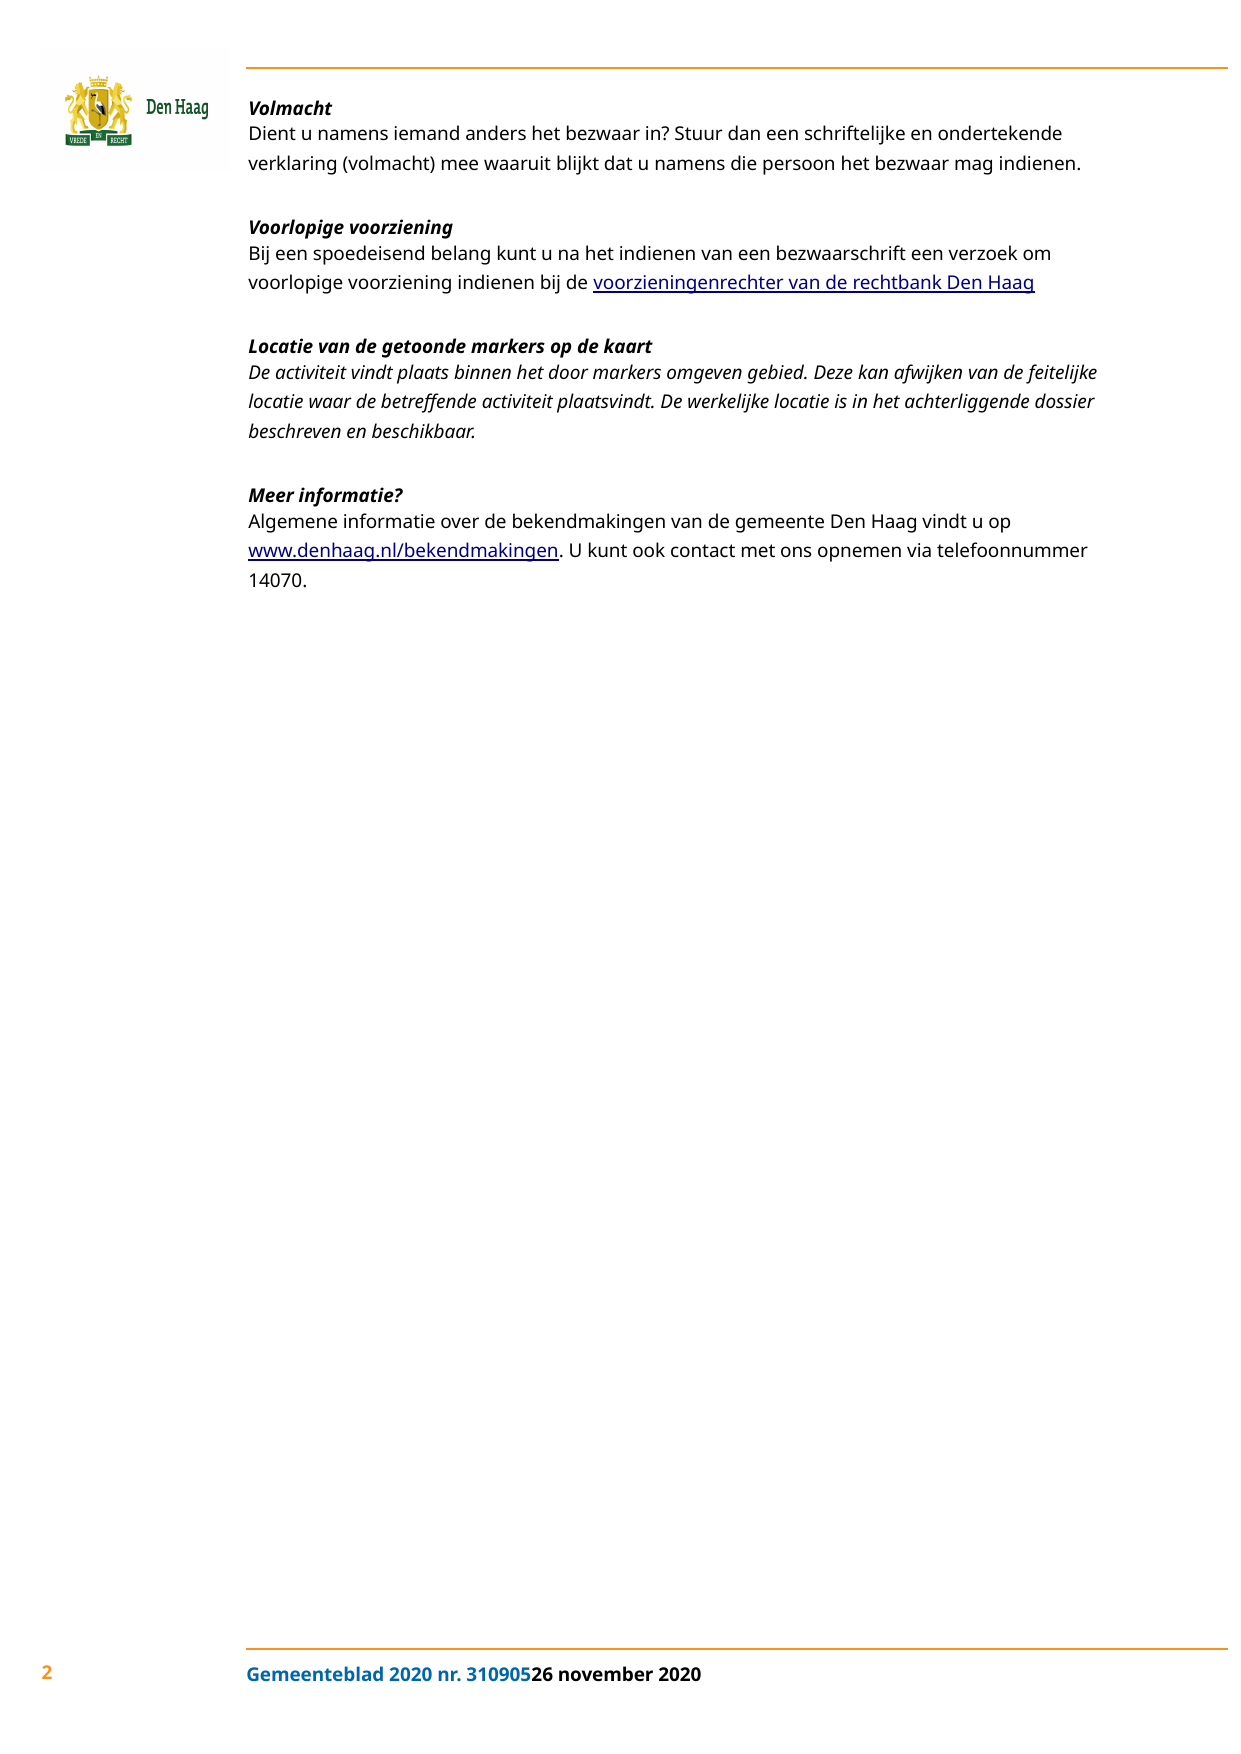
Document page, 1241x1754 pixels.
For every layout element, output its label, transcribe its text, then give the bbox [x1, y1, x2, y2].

text Bij een spoedeisend belang kunt u na het indienen van een bezwaarschrift een verzoek om voorlopige voorziening indienen bij de voorzieningenrechter van de rechtbank Den Haag [248, 240, 1152, 295]
text Meer informatie? [248, 482, 1152, 508]
text Voorlopige voorziening [248, 214, 1152, 240]
text De activiteit vindt plaats binnen het door markers omgeven gebied. Deze kan afwijken van de feitelijke locatie waar de betreffende activiteit plaatsvindt. De werkelijke locatie is in het achterliggende dossier beschreven en beschikbaar. [248, 359, 1152, 444]
picture [41, 47, 231, 172]
text Volmacht [248, 95, 1152, 121]
text Algemene informatie over de bekendmakingen van de gemeente Den Haag vindt u op www.denhaag.nl/bekendmakingen. U kunt ook contact met ons opnemen via telefoonnummer 14070. [248, 508, 1152, 593]
text Locatie van de getoonde markers op de kaart [248, 333, 1152, 359]
text Dient u namens iemand anders het bezwaar in? Stuur dan een schriftelijke en ondertekende verklaring (volmacht) mee waaruit blijkt dat u namens die persoon het bezwaar mag indienen. [248, 121, 1152, 176]
